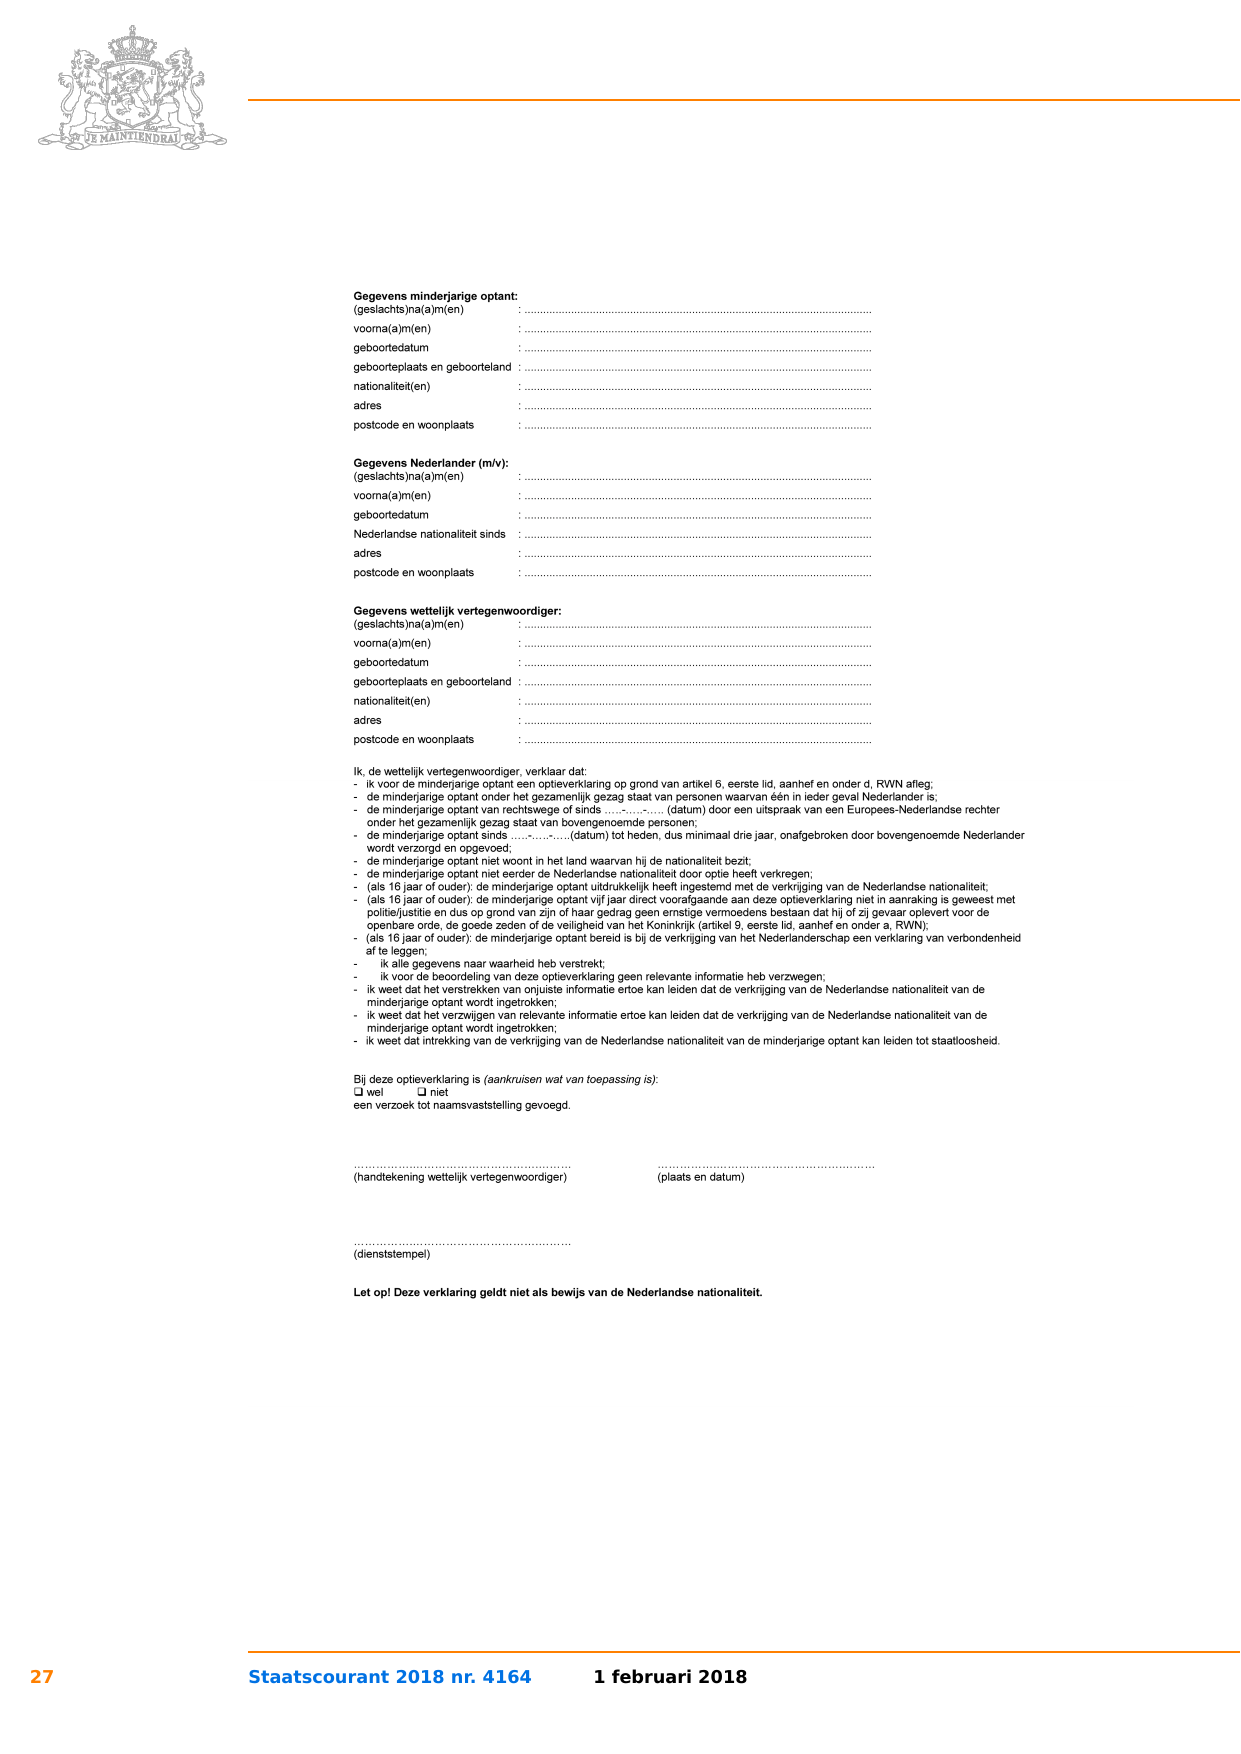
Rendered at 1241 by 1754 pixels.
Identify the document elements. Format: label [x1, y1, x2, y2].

picture [248, 155, 1134, 1407]
picture [38, 25, 227, 150]
